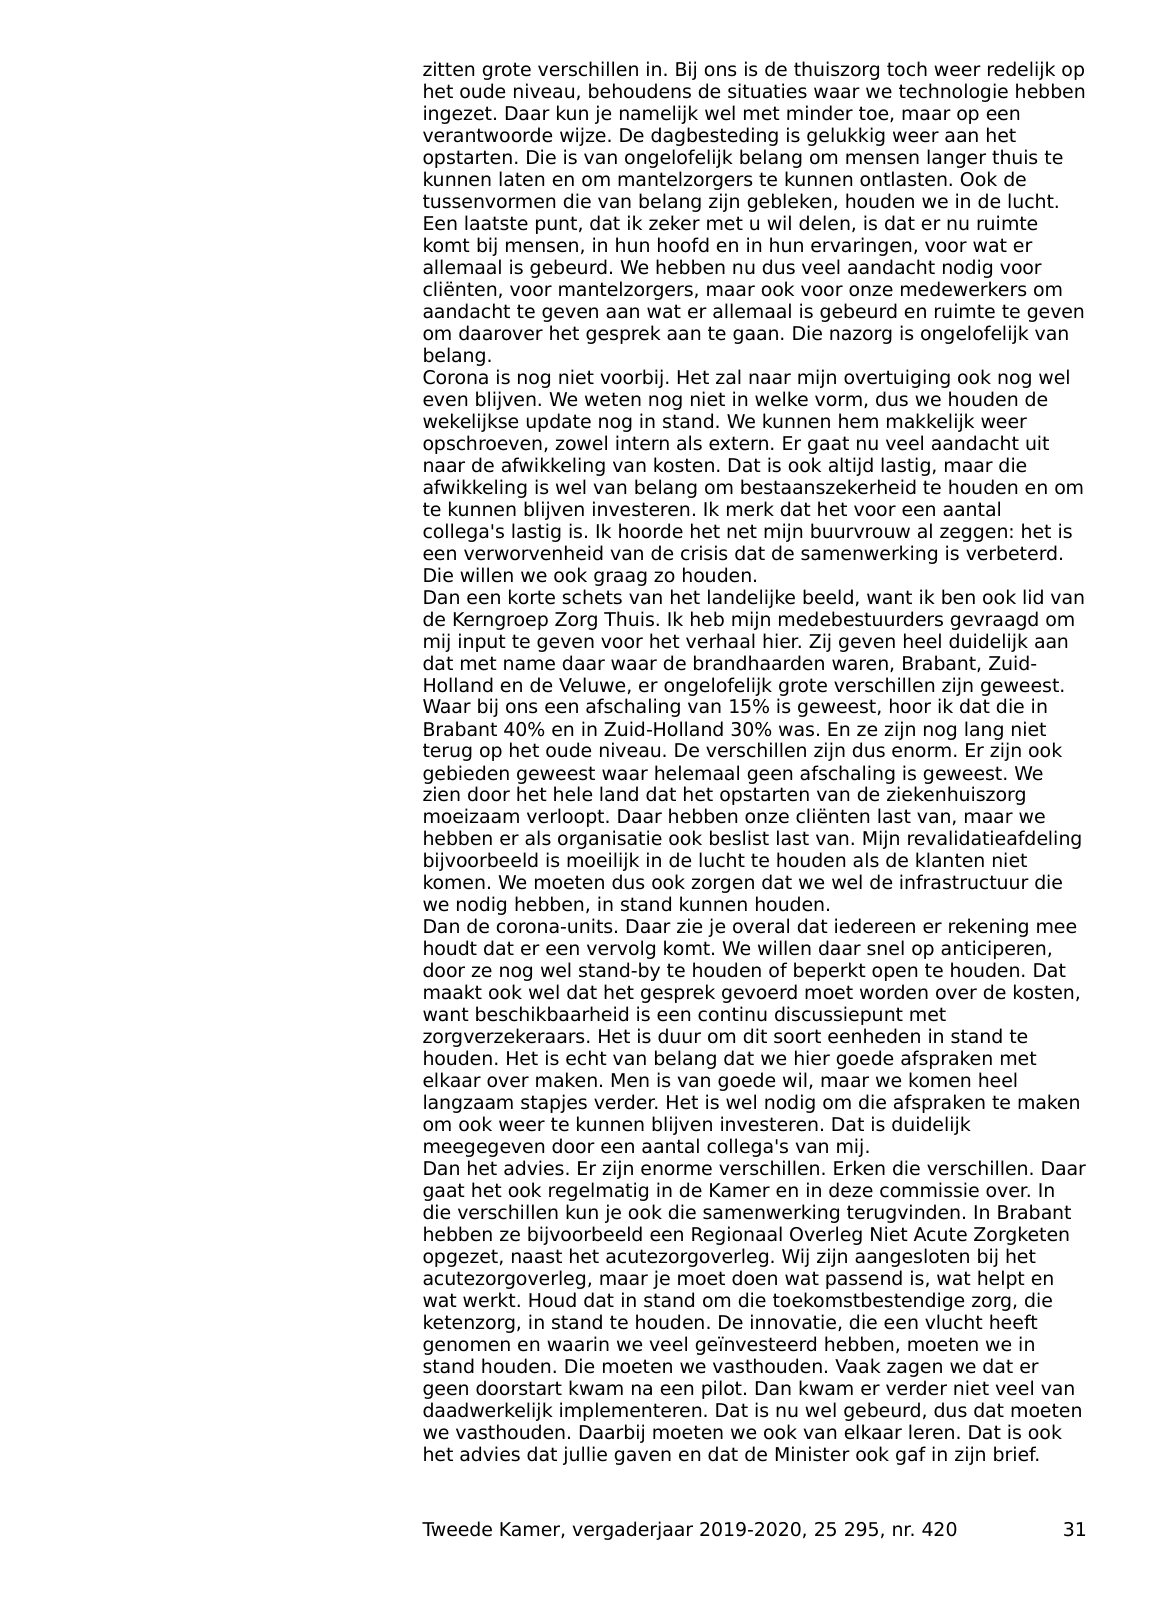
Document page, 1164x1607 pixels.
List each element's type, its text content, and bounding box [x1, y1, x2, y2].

text Dan een korte schets van het landelijke beeld, want ik ben ook lid van de Kerngroep Zorg Thuis. Ik heb mijn medebestuurders gevraagd om mij input te geven voor het verhaal hier. Zij geven heel duidelijk aan dat met name daar waar de brandhaarden waren, Brabant, Zuid-Holland en de Veluwe, er ongelofelijk grote verschillen zijn geweest. Waar bij ons een afschaling van 15% is geweest, hoor ik dat die in Brabant 40% en in Zuid-Holland 30% was. En ze zijn nog lang niet terug op het oude niveau. De verschillen zijn dus enorm. Er zijn ook gebieden geweest waar helemaal geen afschaling is geweest. We zien door het hele land dat het opstarten van de ziekenhuiszorg moeizaam verloopt. Daar hebben onze cliënten last van, maar we hebben er als organisatie ook beslist last van. Mijn revalidatieafdeling bijvoorbeeld is moeilijk in de lucht te houden als de klanten niet komen. We moeten dus ook zorgen dat we wel de infrastructuur die we nodig hebben, in stand kunnen houden. [422, 587, 1087, 916]
text Dan de corona-units. Daar zie je overal dat iedereen er rekening mee houdt dat er een vervolg komt. We willen daar snel op anticiperen, door ze nog wel stand-by te houden of beperkt open te houden. Dat maakt ook wel dat het gesprek gevoerd moet worden over de kosten, want beschikbaarheid is een continu discussiepunt met zorgverzekeraars. Het is duur om dit soort eenheden in stand te houden. Het is echt van belang dat we hier goede afspraken met elkaar over maken. Men is van goede wil, maar we komen heel langzaam stapjes verder. Het is wel nodig om die afspraken te maken om ook weer te kunnen blijven investeren. Dat is duidelijk meegegeven door een aantal collega's van mij. [422, 916, 1087, 1158]
text Corona is nog niet voorbij. Het zal naar mijn overtuiging ook nog wel even blijven. We weten nog niet in welke vorm, dus we houden de wekelijkse update nog in stand. We kunnen hem makkelijk weer opschroeven, zowel intern als extern. Er gaat nu veel aandacht uit naar de afwikkeling van kosten. Dat is ook altijd lastig, maar die afwikkeling is wel van belang om bestaanszekerheid te houden en om te kunnen blijven investeren. Ik merk dat het voor een aantal collega's lastig is. Ik hoorde het net mijn buurvrouw al zeggen: het is een verworvenheid van de crisis dat de samenwerking is verbeterd. Die willen we ook graag zo houden. [422, 367, 1087, 587]
text Een laatste punt, dat ik zeker met u wil delen, is dat er nu ruimte komt bij mensen, in hun hoofd en in hun ervaringen, voor wat er allemaal is gebeurd. We hebben nu dus veel aandacht nodig voor cliënten, voor mantelzorgers, maar ook voor onze medewerkers om aandacht te geven aan wat er allemaal is gebeurd en ruimte te geven om daarover het gesprek aan te gaan. Die nazorg is ongelofelijk van belang. [422, 213, 1087, 367]
text zitten grote verschillen in. Bij ons is de thuiszorg toch weer redelijk op het oude niveau, behoudens de situaties waar we technologie hebben ingezet. Daar kun je namelijk wel met minder toe, maar op een verantwoorde wijze. De dagbesteding is gelukkig weer aan het opstarten. Die is van ongelofelijk belang om mensen langer thuis te kunnen laten en om mantelzorgers te kunnen ontlasten. Ook de tussenvormen die van belang zijn gebleken, houden we in de lucht. [422, 59, 1087, 213]
text Dan het advies. Er zijn enorme verschillen. Erken die verschillen. Daar gaat het ook regelmatig in de Kamer en in deze commissie over. In die verschillen kun je ook die samenwerking terugvinden. In Brabant hebben ze bijvoorbeeld een Regionaal Overleg Niet Acute Zorgketen opgezet, naast het acutezorgoverleg. Wij zijn aangesloten bij het acutezorgoverleg, maar je moet doen wat passend is, wat helpt en wat werkt. Houd dat in stand om die toekomstbestendige zorg, die ketenzorg, in stand te houden. De innovatie, die een vlucht heeft genomen en waarin we veel geïnvesteerd hebben, moeten we in stand houden. Die moeten we vasthouden. Vaak zagen we dat er geen doorstart kwam na een pilot. Dan kwam er verder niet veel van daadwerkelijk implementeren. Dat is nu wel gebeurd, dus dat moeten we vasthouden. Daarbij moeten we ook van elkaar leren. Dat is ook het advies dat jullie gaven en dat de Minister ook gaf in zijn brief. [422, 1158, 1087, 1466]
